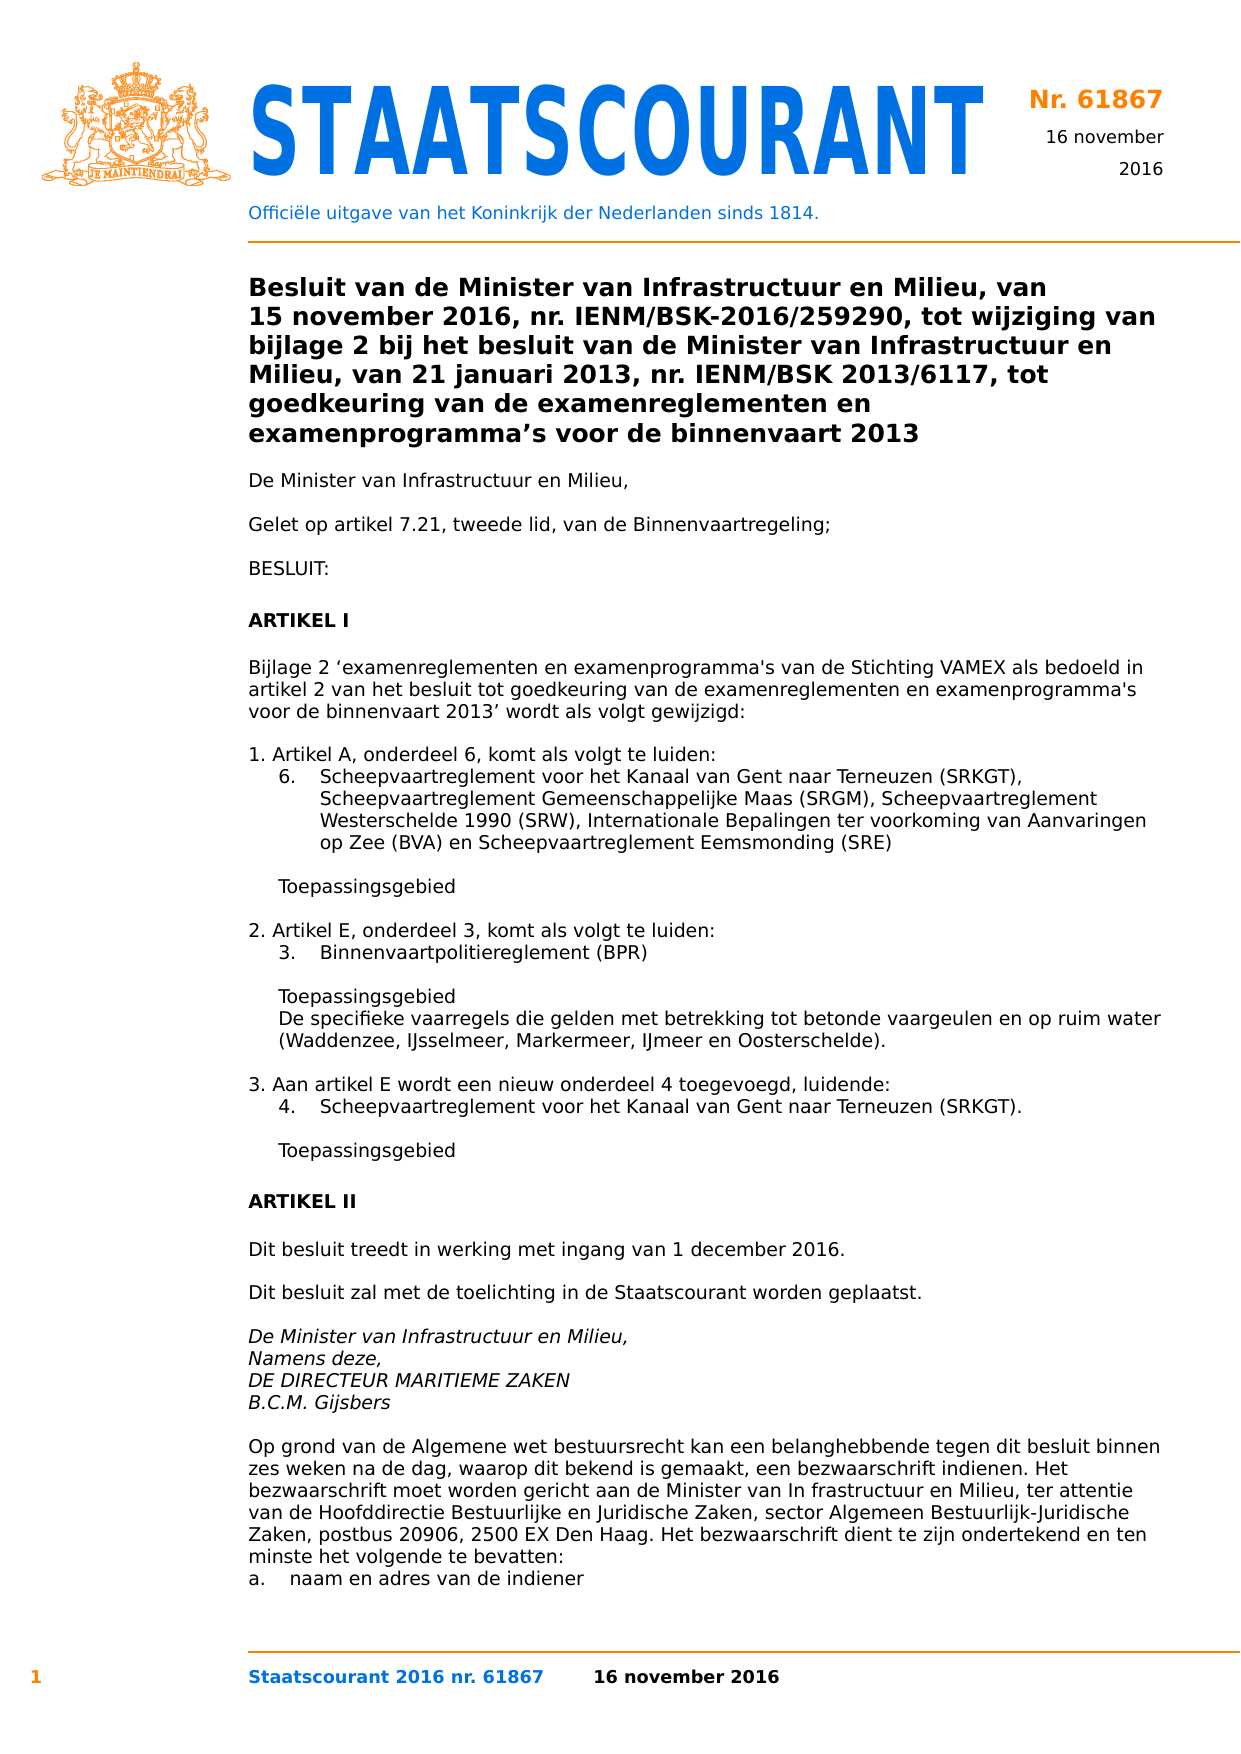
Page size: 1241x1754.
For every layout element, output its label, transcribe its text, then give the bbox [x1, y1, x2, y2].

text 3. Aan artikel E wordt een nieuw onderdeel 4 toegevoegd, luidende: [248, 1074, 1163, 1096]
text 3. Binnenvaartpolitiereglement (BPR) [278, 942, 1163, 964]
text Dit besluit treedt in werking met ingang van 1 december 2016. [248, 1238, 1163, 1260]
text 1. Artikel A, onderdeel 6, komt als volgt te luiden: [248, 744, 1163, 766]
table_header Nr. 61867 [998, 62, 1240, 121]
text 4. Scheepvaartreglement voor het Kanaal van Gent naar Terneuzen (SRKGT). [278, 1096, 1163, 1118]
text Op grond van de Algemene wet bestuursrecht kan een belanghebbende tegen dit besluit binnen zes weken na de dag, waarop dit bekend is gemaakt, een bezwaarschrift indienen. Het bezwaarschrift moet worden gericht aan de Minister van In frastructuur en Milieu, ter attentie van de Hoofddirectie Bestuurlijke en Juridische Zaken, sector Algemeen Bestuurlijk-Juridische Zaken, postbus 20906, 2500 EX Den Haag. Het bezwaarschrift dient te zijn ondertekend en ten minste het volgende te bevatten: [248, 1436, 1163, 1568]
text Dit besluit zal met de toelichting in de Staatscourant worden geplaatst. [248, 1282, 1163, 1304]
text De specifieke vaarregels die gelden met betrekking tot betonde vaargeulen en op ruim water (Waddenzee, IJsselmeer, Markermeer, IJmeer en Oosterschelde). [278, 1008, 1163, 1052]
picture [41, 62, 231, 186]
table_cell Officiële uitgave van het Koninkrijk der Nederlanden sinds 1814. [248, 203, 1240, 241]
subtitle Toepassingsgebied [278, 1139, 1163, 1161]
text BESLUIT: [248, 558, 1163, 579]
text 6. Scheepvaartreglement voor het Kanaal van Gent naar Terneuzen (SRKGT), Scheepvaartreglement Gemeenschappelijke Maas (SRGM), Scheepvaartreglement Westerschelde 1990 (SRW), Internationale Bepalingen ter voorkoming van Aanvaringen op Zee (BVA) en Scheepvaartreglement Eemsmonding (SRE) [278, 766, 1163, 854]
text Bijlage 2 ‘examenreglementen en examenprogramma's van de Stichting VAMEX als bedoeld in artikel 2 van het besluit tot goedkeuring van de examenreglementen en examenprogramma's voor de binnenvaart 2013’ wordt als volgt gewijzigd: [248, 657, 1163, 722]
table_cell 16 november [998, 121, 1240, 153]
text De Minister van Infrastructuur en Milieu, Namens deze, DE DIRECTEUR MARITIEME ZAKEN B.C.M. Gijsbers [248, 1326, 1163, 1414]
table_header [25, 62, 248, 241]
text 2. Artikel E, onderdeel 3, komt als volgt te luiden: [248, 920, 1163, 942]
subtitle ARTIKEL I [248, 609, 1163, 632]
subtitle ARTIKEL II [248, 1191, 1163, 1213]
subtitle Toepassingsgebied [278, 876, 1163, 898]
subtitle Toepassingsgebied [278, 986, 1163, 1008]
text Gelet op artikel 7.21, tweede lid, van de Binnenvaartregeling; [248, 514, 1163, 536]
subtitle Besluit van de Minister van Infrastructuur en Milieu, van 15 november 2016, nr. IENM/BSK-2016/259290, tot wijziging van bijlage 2 bij het besluit van de Minister van Infrastructuur en Milieu, van 21 januari 2013, nr. IENM/BSK 2013/6117, tot goedkeuring van de examenreglementen en examenprogramma’s voor de binnenvaart 2013 [248, 273, 1163, 448]
table_cell 2016 [998, 153, 1240, 203]
table_header STAATSCOURANT [248, 62, 998, 203]
text a. naam en adres van de indiener [248, 1568, 1163, 1590]
text De Minister van Infrastructuur en Milieu, [248, 470, 1163, 492]
